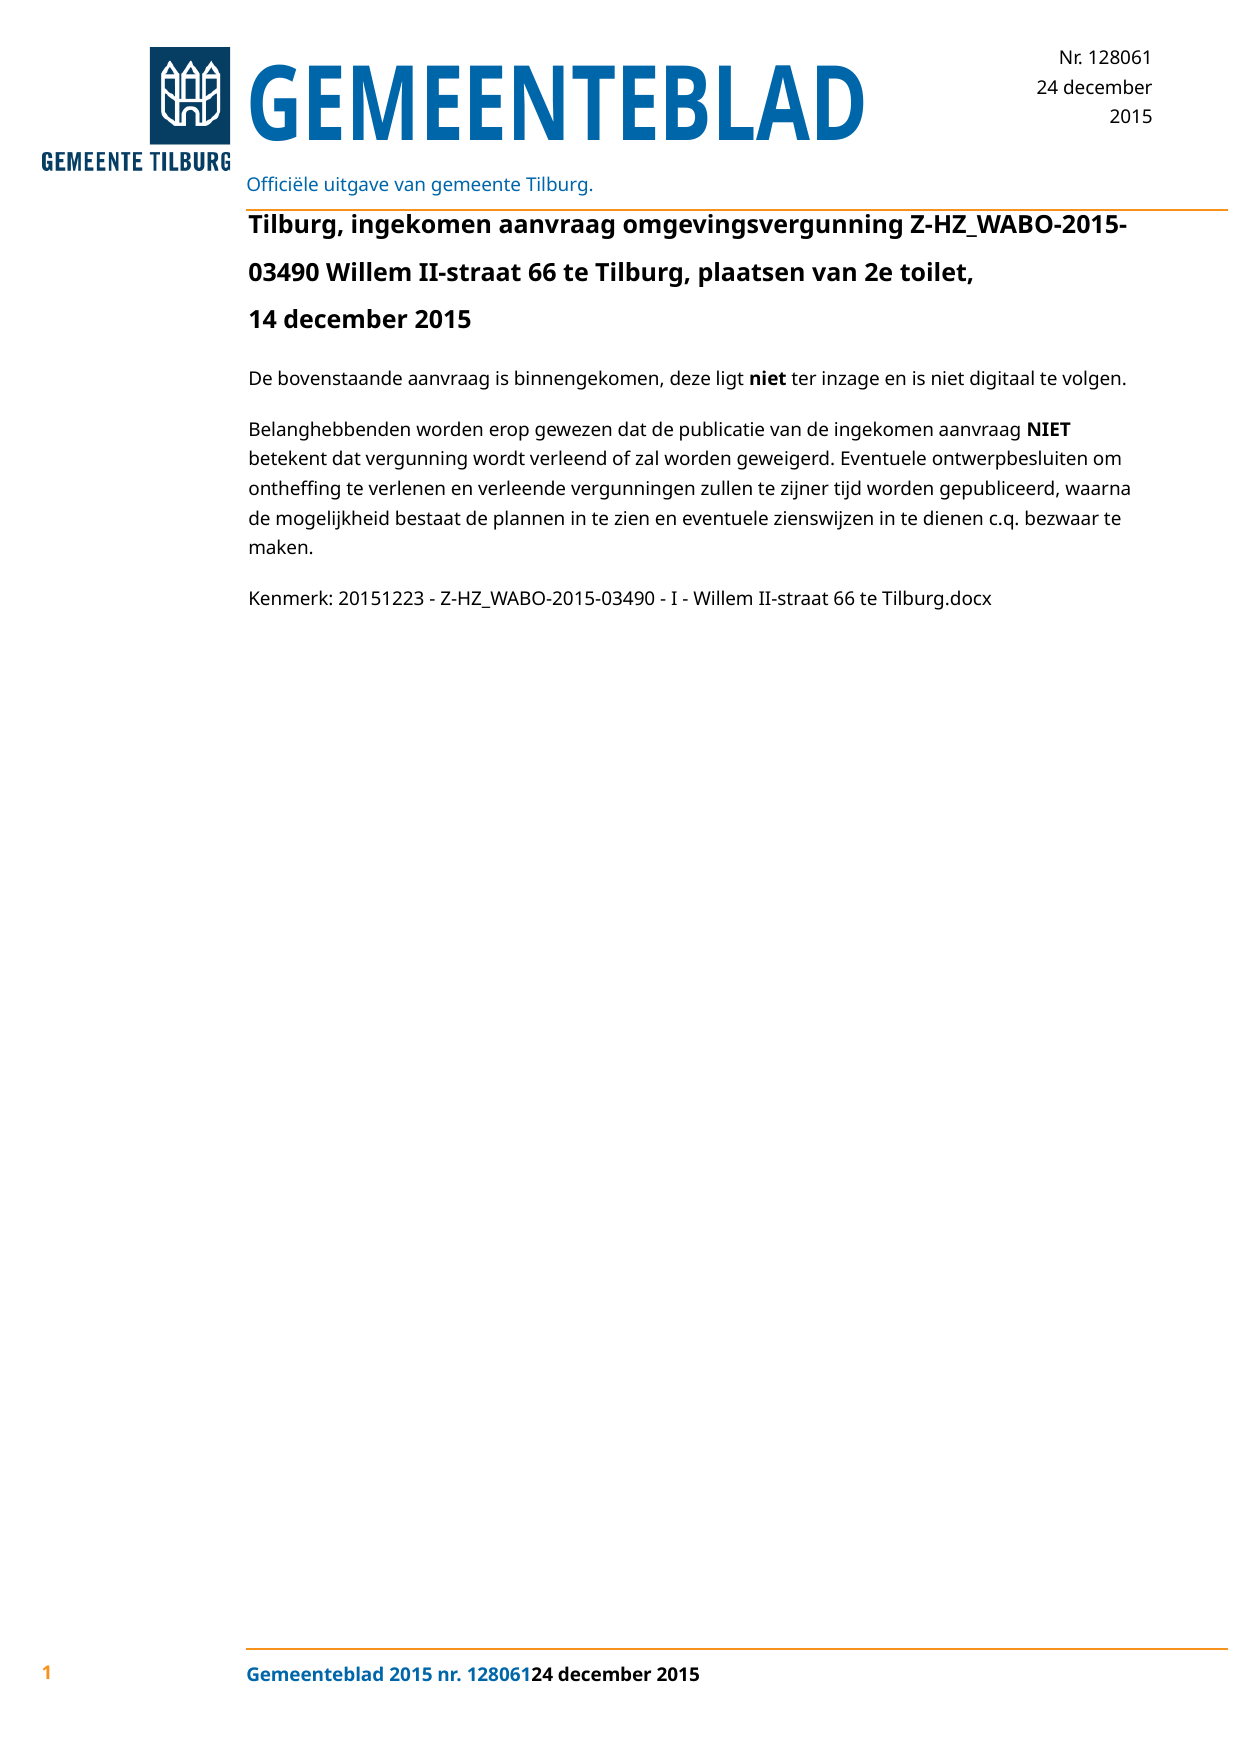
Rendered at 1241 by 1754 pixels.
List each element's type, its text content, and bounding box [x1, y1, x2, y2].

picture [41, 47, 231, 172]
text Tilburg, ingekomen aanvraag omgevingsvergunning Z-HZ_WABO-2015-03490 Willem II-straat 66 te Tilburg, plaatsen van 2e toilet, 14 december 2015 [248, 211, 1152, 336]
text Belanghebbenden worden erop gewezen dat de publicatie van de ingekomen aanvraag NIET betekent dat vergunning wordt verleend of zal worden geweigerd. Eventuele ontwerpbesluiten om ontheffing te verlenen en verleende vergunningen zullen te zijner tijd worden gepubliceerd, waarna de mogelijkheid bestaat de plannen in te zien en eventuele zienswijzen in te dienen c.q. bezwaar te maken. [248, 416, 1152, 560]
text Kenmerk: 20151223 - Z-HZ_WABO-2015-03490 - I - Willem II-straat 66 te Tilburg.docx [248, 585, 1152, 610]
text De bovenstaande aanvraag is binnengekomen, deze ligt niet ter inzage en is niet digitaal te volgen. [248, 366, 1152, 391]
